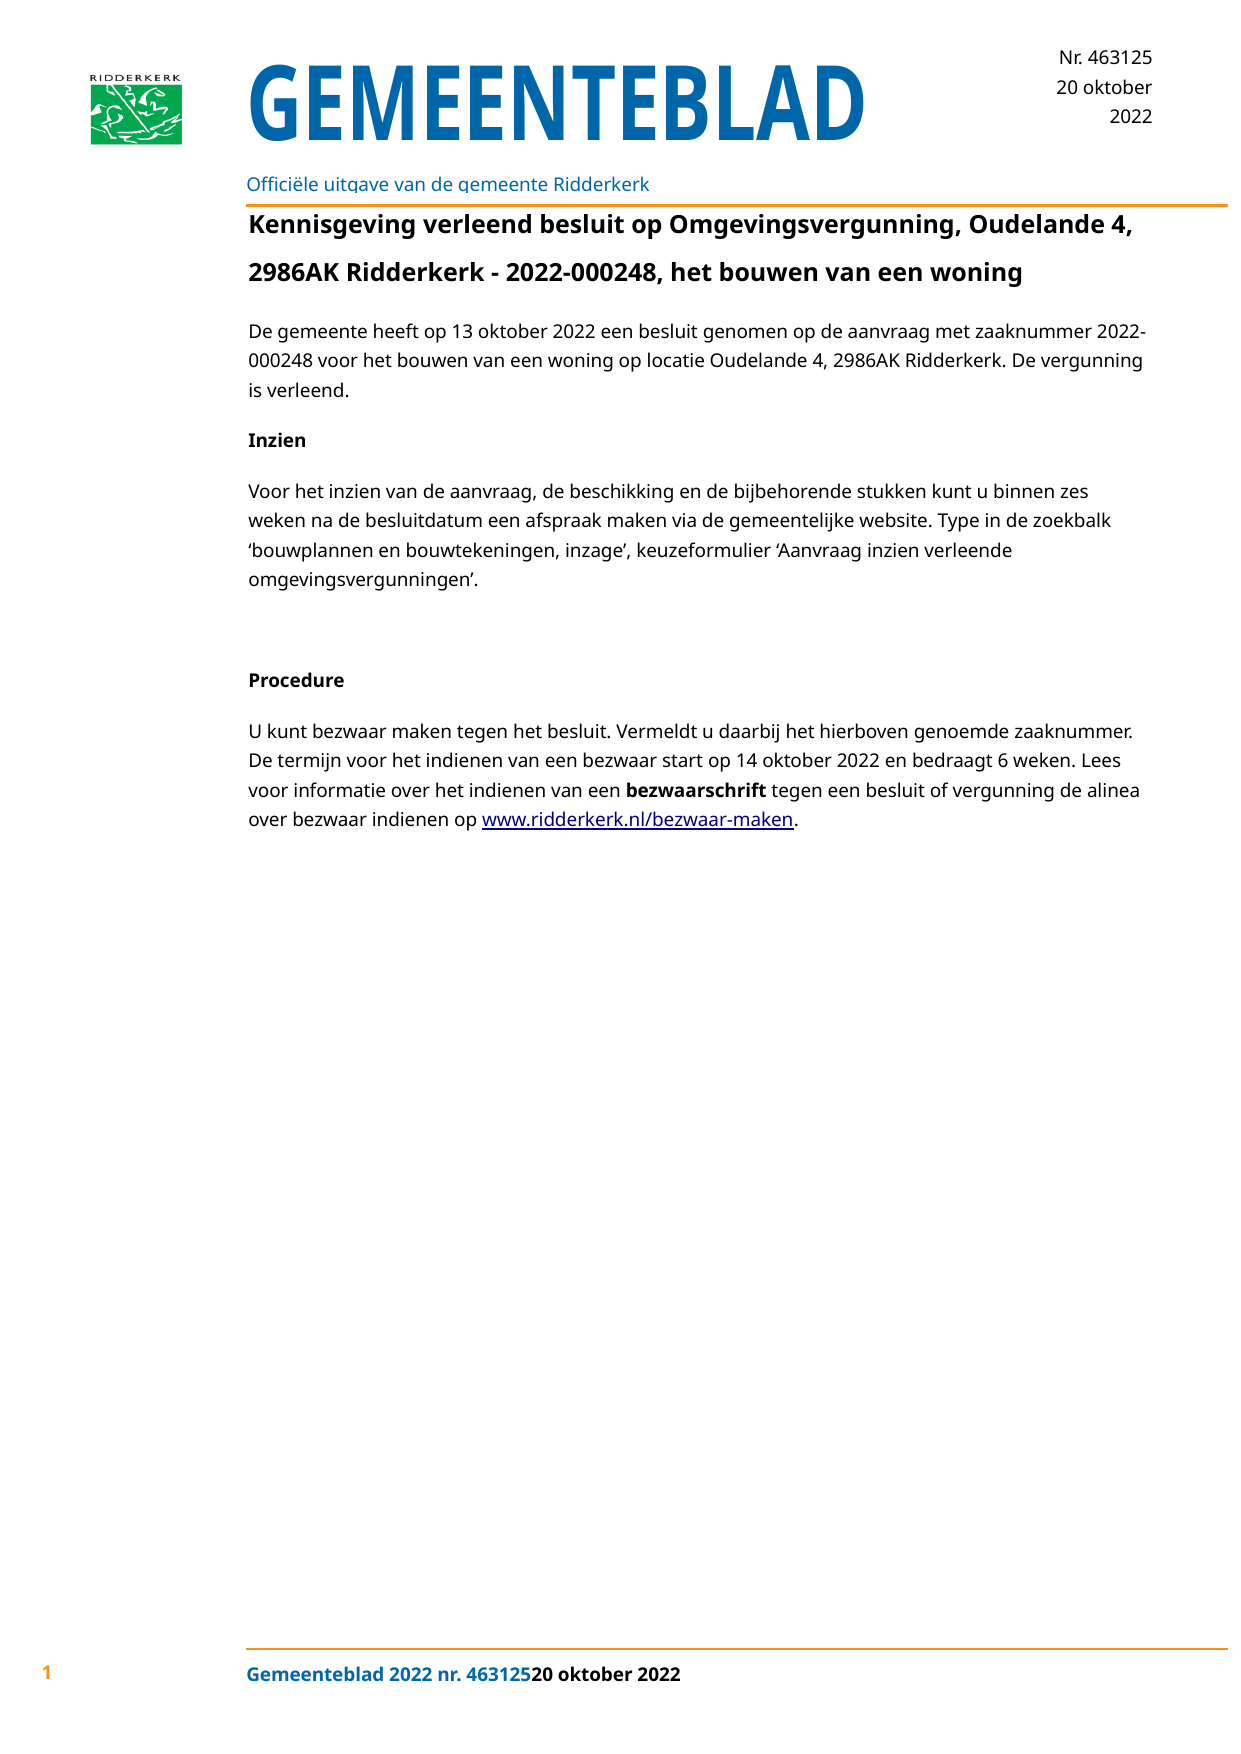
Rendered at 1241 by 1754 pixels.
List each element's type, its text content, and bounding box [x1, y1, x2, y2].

text Voor het inzien van de aanvraag, de beschikking en de bijbehorende stukken kunt u binnen zes weken na de besluitdatum een afspraak maken via de gemeentelijke website. Type in de zoekbalk ‘bouwplannen en bouwtekeningen, inzage’, keuzeformulier ‘Aanvraag inzien verleende omgevingsvergunningen’. [248, 478, 1152, 592]
text Kennisgeving verleend besluit op Omgevingsvergunning, Oudelande 4, 2986AK Ridderkerk - 2022-000248, het bouwen van een woning [248, 207, 1152, 288]
text U kunt bezwaar maken tegen het besluit. Vermeldt u daarbij het hierboven genoemde zaaknummer. De termijn voor het indienen van een bezwaar start op 14 oktober 2022 en bedraagt 6 weken. Lees voor informatie over het indienen van een bezwaarschrift tegen een besluit of vergunning de alinea over bezwaar indienen op www.ridderkerk.nl/bezwaar-maken. [248, 718, 1152, 832]
text Inzien [248, 427, 1152, 453]
text De gemeente heeft op 13 oktober 2022 een besluit genomen op de aanvraag met zaaknummer 2022-000248 voor het bouwen van een woning op locatie Oudelande 4, 2986AK Ridderkerk. De vergunning is verleend. [248, 318, 1152, 403]
text Procedure [248, 667, 1152, 693]
picture [41, 47, 231, 172]
